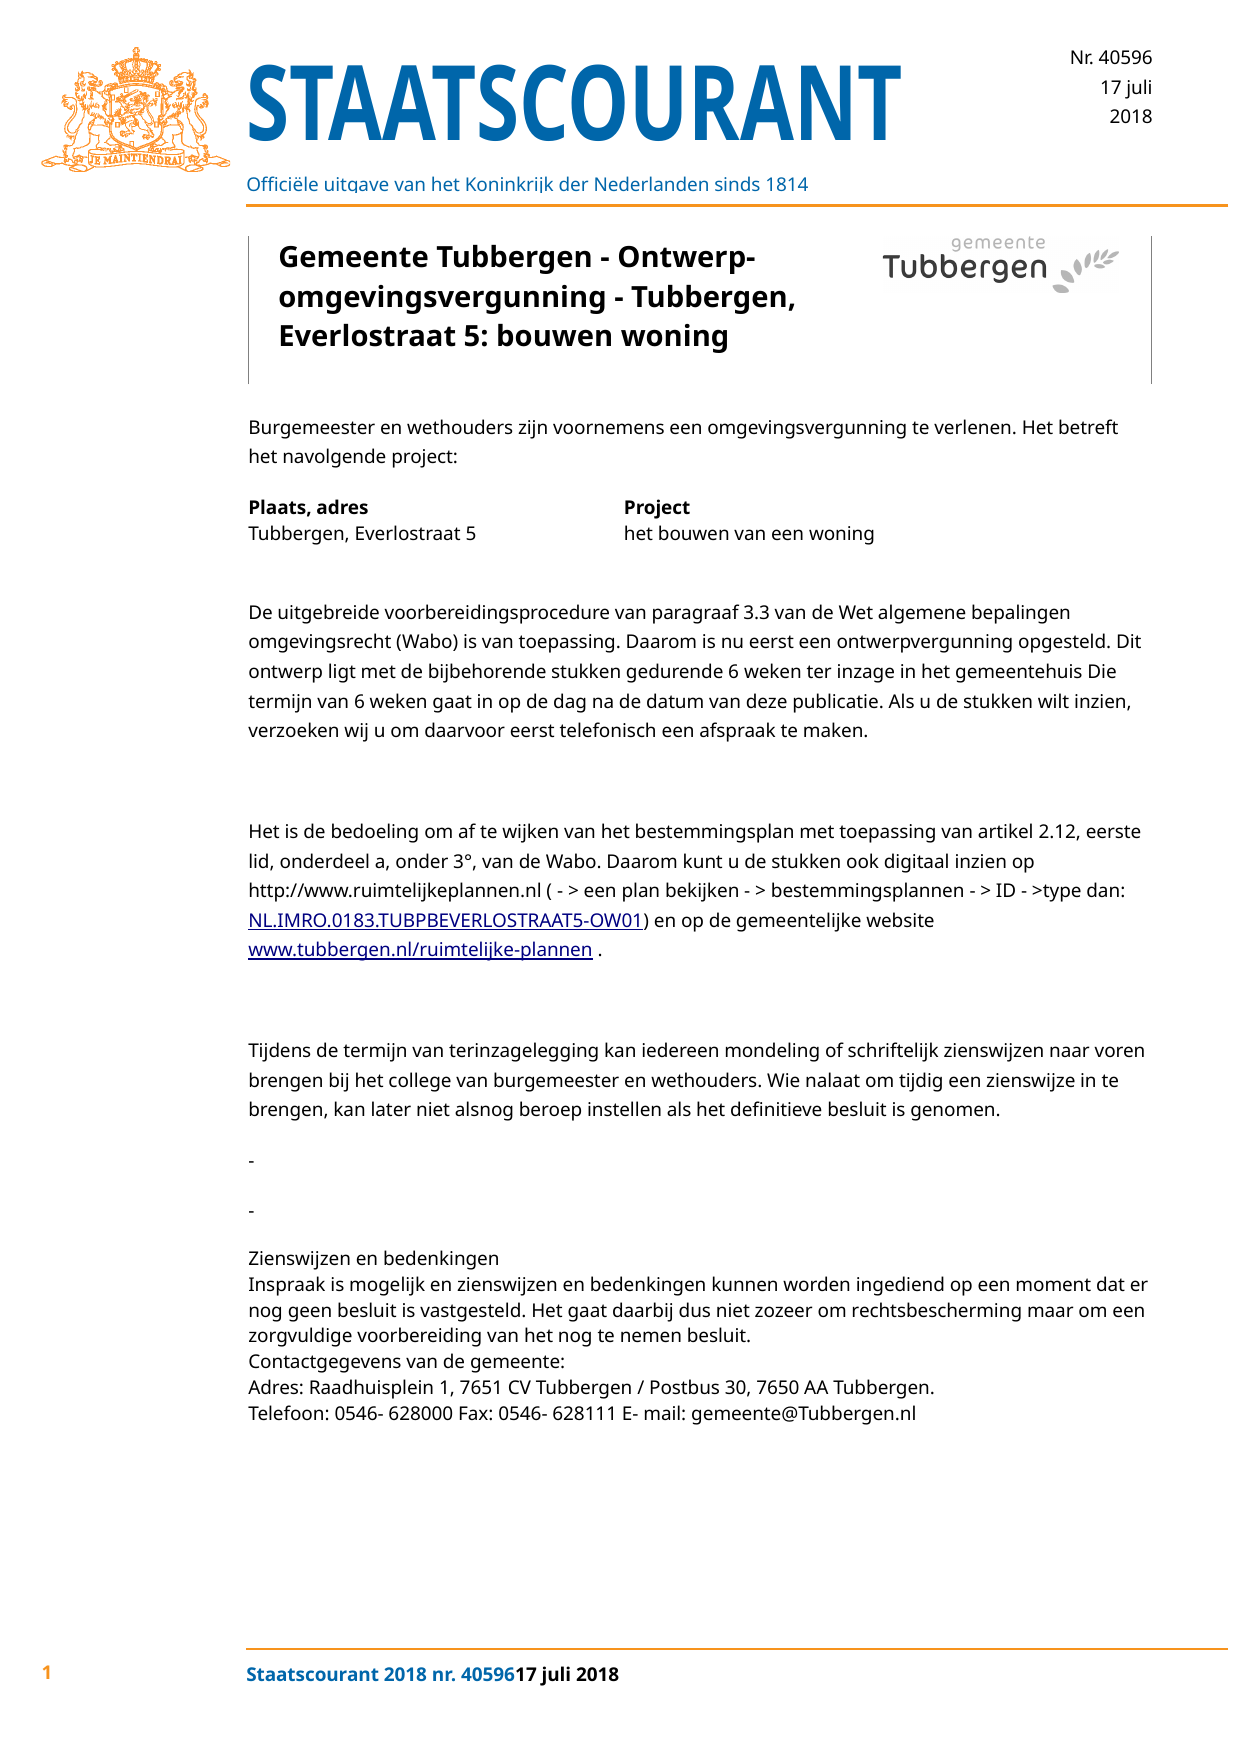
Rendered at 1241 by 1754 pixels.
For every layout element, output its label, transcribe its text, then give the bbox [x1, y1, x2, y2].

text Inspraak is mogelijk en zienswijzen en bedenkingen kunnen worden ingediend op een moment dat er nog geen besluit is vastgesteld. Het gaat daarbij dus niet zozeer om rechtsbescherming maar om een zorgvuldige voorbereiding van het nog te nemen besluit. [248, 1271, 1152, 1348]
picture [882, 236, 1119, 293]
text - [248, 1197, 1152, 1223]
table_header Project [624, 494, 1152, 520]
table_header Gemeente Tubbergen - Ontwerp- omgevingsvergunning - Tubbergen, Everlostraat 5: bouwen woning [249, 236, 850, 384]
text - [248, 1147, 1152, 1173]
text Adres: Raadhuisplein 1, 7651 CV Tubbergen / Postbus 30, 7650 AA Tubbergen. [248, 1374, 1152, 1400]
text Telefoon: 0546- 628000 Fax: 0546- 628111 E- mail: gemeente@Tubbergen.nl [248, 1400, 1152, 1425]
table_cell Tubbergen, Everlostraat 5 [248, 520, 624, 546]
table_header [850, 236, 1151, 384]
table_header Plaats, adres [248, 494, 624, 520]
text Contactgegevens van de gemeente: [248, 1348, 1152, 1374]
text Zienswijzen en bedenkingen [248, 1245, 1152, 1271]
text Het is de bedoeling om af te wijken van het bestemmingsplan met toepassing van artikel 2.12, eerste lid, onderdeel a, onder 3°, van de Wabo. Daarom kunt u de stukken ook digitaal inzien op http://www.ruimtelijkeplannen.nl ( - > een plan bekijken - > bestemmingsplannen - > ID - >type dan: NL.IMRO.0183.TUBPBEVERLOSTRAAT5-OW01) en op de gemeentelijke website www.tubbergen.nl/ruimtelijke-plannen . [248, 818, 1152, 962]
text Burgemeester en wethouders zijn voornemens een omgevingsvergunning te verlenen. Het betreft het navolgende project: [248, 414, 1152, 469]
text Tijdens de termijn van terinzagelegging kan iedereen mondeling of schriftelijk zienswijzen naar voren brengen bij het college van burgemeester en wethouders. Wie nalaat om tijdig een zienswijze in te brengen, kan later niet alsnog beroep instellen als het definitieve besluit is genomen. [248, 1037, 1152, 1122]
text De uitgebreide voorbereidingsprocedure van paragraaf 3.3 van de Wet algemene bepalingen omgevingsrecht (Wabo) is van toepassing. Daarom is nu eerst een ontwerpvergunning opgesteld. Dit ontwerp ligt met de bijbehorende stukken gedurende 6 weken ter inzage in het gemeentehuis Die termijn van 6 weken gaat in op de dag na de datum van deze publicatie. Als u de stukken wilt inzien, verzoeken wij u om daarvoor eerst telefonisch een afspraak te maken. [248, 599, 1152, 743]
table_cell het bouwen van een woning [624, 520, 1152, 546]
picture [41, 47, 231, 172]
